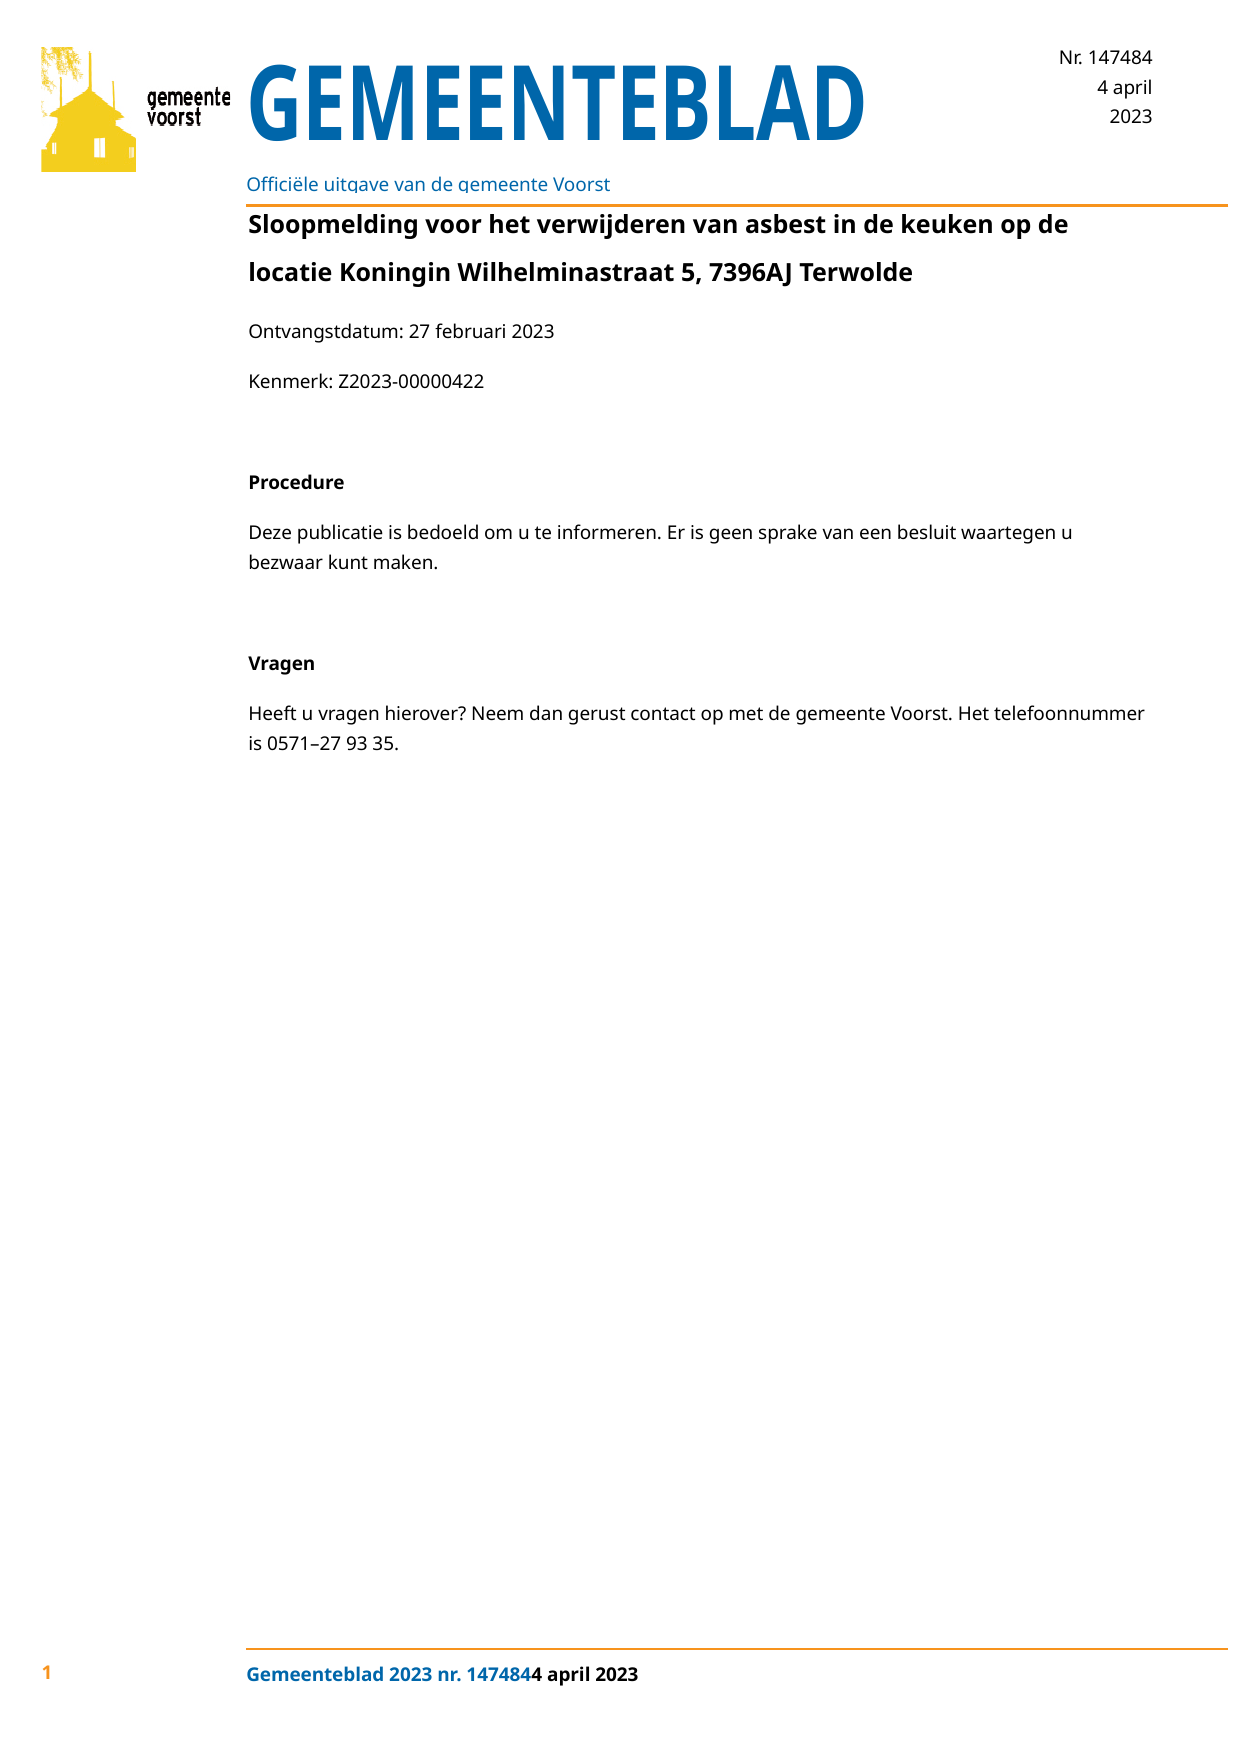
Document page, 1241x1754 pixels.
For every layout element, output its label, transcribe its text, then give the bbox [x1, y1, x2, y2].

text Ontvangstdatum: 27 februari 2023 [248, 318, 1152, 344]
text Deze publicatie is bedoeld om u te informeren. Er is geen sprake van een besluit waartegen u bezwaar kunt maken. [248, 519, 1152, 575]
text Vragen [248, 650, 1152, 676]
picture [41, 47, 231, 172]
text Kenmerk: Z2023-00000422 [248, 368, 1152, 394]
text Procedure [248, 469, 1152, 495]
text Heeft u vragen hierover? Neem dan gerust contact op met de gemeente Voorst. Het telefoonnummer is 0571–27 93 35. [248, 700, 1152, 756]
text Sloopmelding voor het verwijderen van asbest in de keuken op de locatie Koningin Wilhelminastraat 5, 7396AJ Terwolde [248, 207, 1152, 288]
